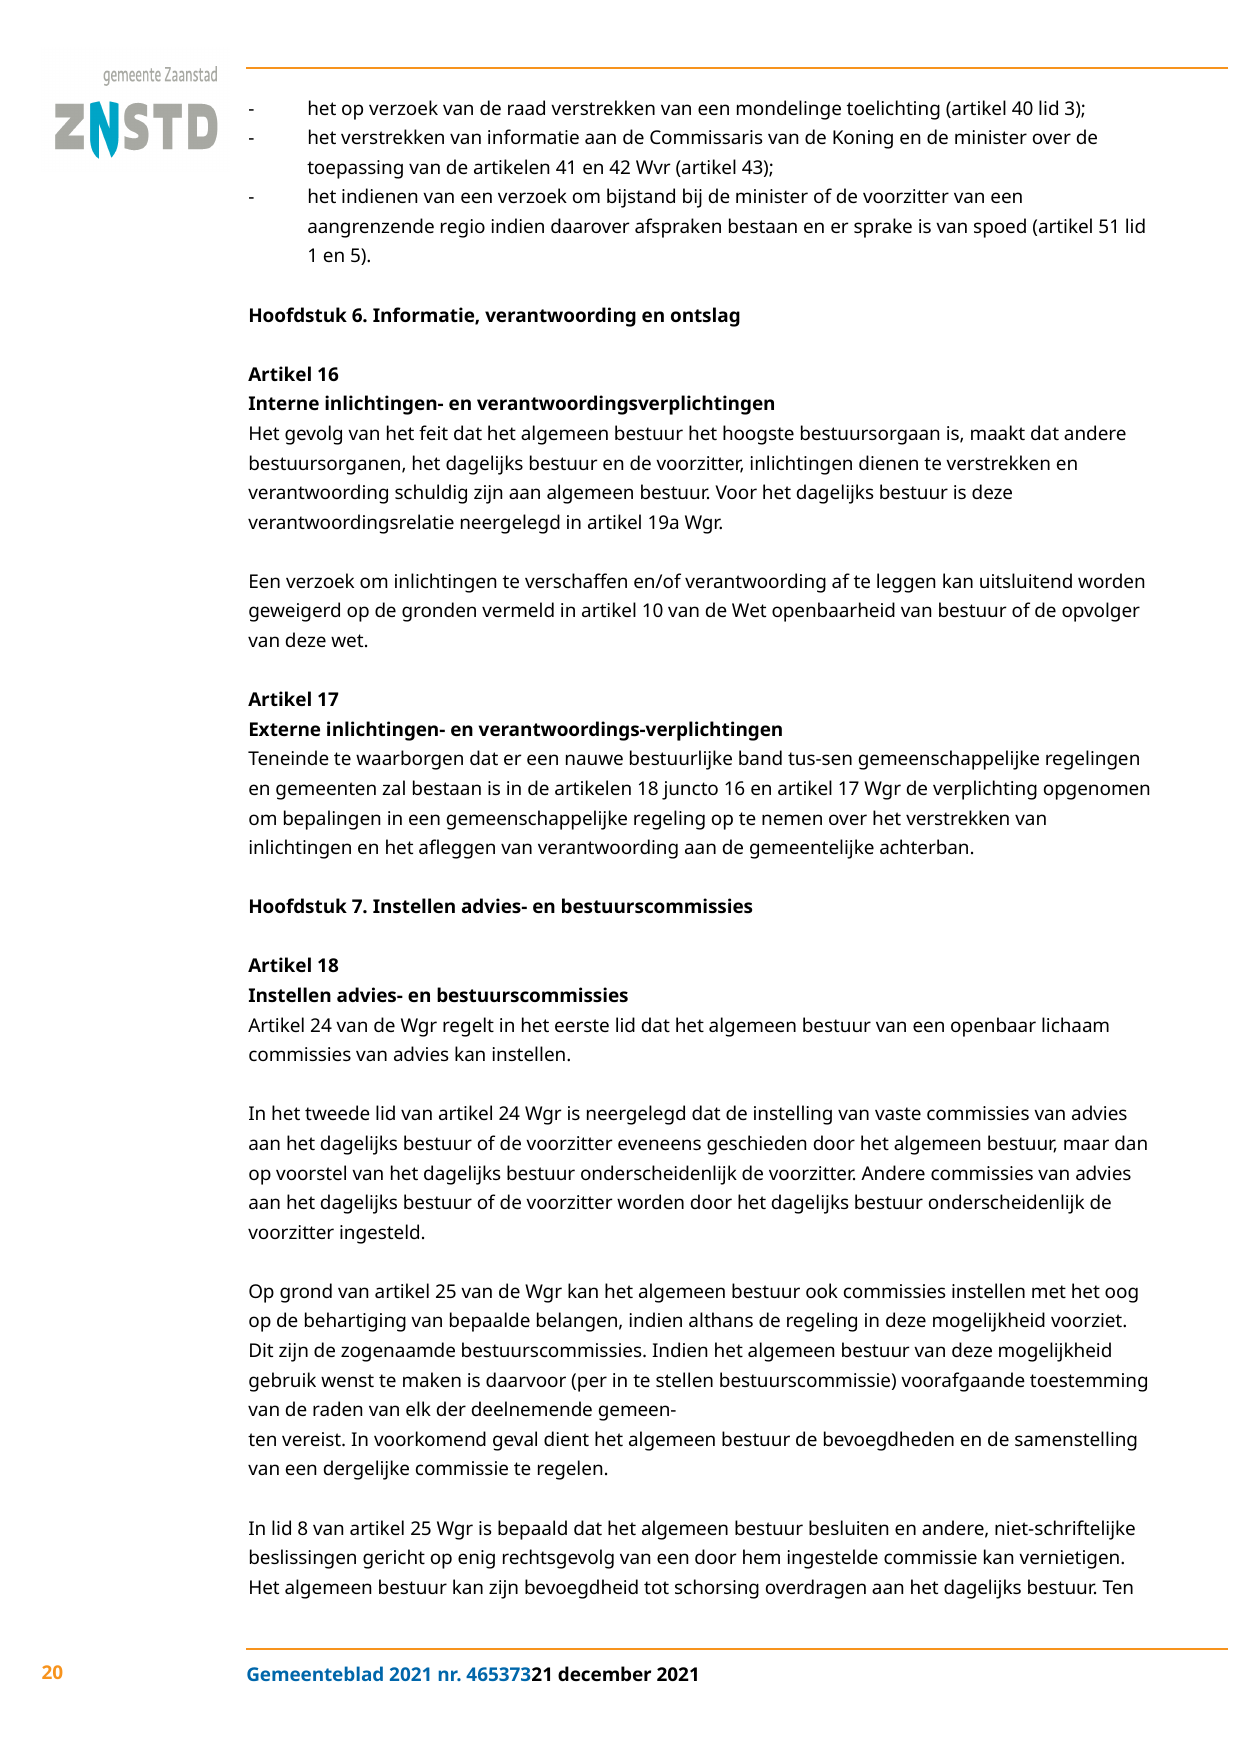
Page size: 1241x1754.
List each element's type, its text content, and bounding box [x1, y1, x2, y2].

text Hoofdstuk 6. Informatie, verantwoording en ontslag [248, 302, 1152, 328]
text In lid 8 van artikel 25 Wgr is bepaald dat het algemeen bestuur besluiten en andere, niet-schriftelijke beslissingen gericht op enig rechtsgevolg van een door hem ingestelde commissie kan vernietigen. Het algemeen bestuur kan zijn bevoegdheid tot schorsing overdragen aan het dagelijks bestuur. Ten [248, 1515, 1152, 1600]
text Het gevolg van het feit dat het algemeen bestuur het hoogste bestuursorgaan is, maakt dat andere bestuursorganen, het dagelijks bestuur en de voorzitter, inlichtingen dienen te verstrekken en verantwoording schuldig zijn aan algemeen bestuur. Voor het dagelijks bestuur is deze verantwoordingsrelatie neergelegd in artikel 19a Wgr. [248, 420, 1152, 535]
text Op grond van artikel 25 van de Wgr kan het algemeen bestuur ook commissies instellen met het oog op de behartiging van bepaalde belangen, indien althans de regeling in deze mogelijkheid voorziet. Dit zijn de zogenaamde bestuurscommissies. Indien het algemeen bestuur van deze mogelijkheid gebruik wenst te maken is daarvoor (per in te stellen bestuurscommissie) voorafgaande toestemming van de raden van elk der deelnemende gemeen- [248, 1278, 1152, 1422]
text Hoofdstuk 7. Instellen advies- en bestuurscommissies [248, 893, 1152, 919]
text Artikel 18 [248, 953, 1152, 978]
text ten vereist. In voorkomend geval dient het algemeen bestuur de bevoegdheden en de samenstelling van een dergelijke commissie te regelen. [248, 1426, 1152, 1481]
text Instellen advies- en bestuurscommissies [248, 982, 1152, 1008]
text In het tweede lid van artikel 24 Wgr is neergelegd dat de instelling van vaste commissies van advies aan het dagelijks bestuur of de voorzitter eveneens geschieden door het algemeen bestuur, maar dan op voorstel van het dagelijks bestuur onderscheidenlijk de voorzitter. Andere commissies van advies aan het dagelijks bestuur of de voorzitter worden door het dagelijks bestuur onderscheidenlijk de voorzitter ingesteld. [248, 1101, 1152, 1245]
text Artikel 24 van de Wgr regelt in het eerste lid dat het algemeen bestuur van een openbaar lichaam commissies van advies kan instellen. [248, 1012, 1152, 1067]
picture [41, 47, 231, 172]
text Artikel 17 [248, 686, 1152, 712]
text Externe inlichtingen- en verantwoordings-verplichtingen [248, 716, 1152, 742]
list het indienen van een verzoek om bijstand bij de minister of de voorzitter van een aangrenzende regio indien daarover afspraken bestaan en er sprake is van spoed (artikel 51 lid 1 en 5). [248, 183, 1152, 268]
text Artikel 16 [248, 361, 1152, 387]
list het verstrekken van informatie aan de Commissaris van de Koning en de minister over de toepassing van de artikelen 41 en 42 Wvr (artikel 43); [248, 124, 1152, 180]
text Teneinde te waarborgen dat er een nauwe bestuurlijke band tus-sen gemeenschappelijke regelingen en gemeenten zal bestaan is in de artikelen 18 juncto 16 en artikel 17 Wgr de verplichting opgenomen om bepalingen in een gemeenschappelijke regeling op te nemen over het verstrekken van inlichtingen en het afleggen van verantwoording aan de gemeentelijke achterban. [248, 746, 1152, 860]
text Een verzoek om inlichtingen te verschaffen en/of verantwoording af te leggen kan uitsluitend worden geweigerd op de gronden vermeld in artikel 10 van de Wet openbaarheid van bestuur of de opvolger van deze wet. [248, 568, 1152, 653]
text Interne inlichtingen- en verantwoordingsverplichtingen [248, 391, 1152, 416]
list het op verzoek van de raad verstrekken van een mondelinge toelichting (artikel 40 lid 3); [248, 95, 1152, 121]
